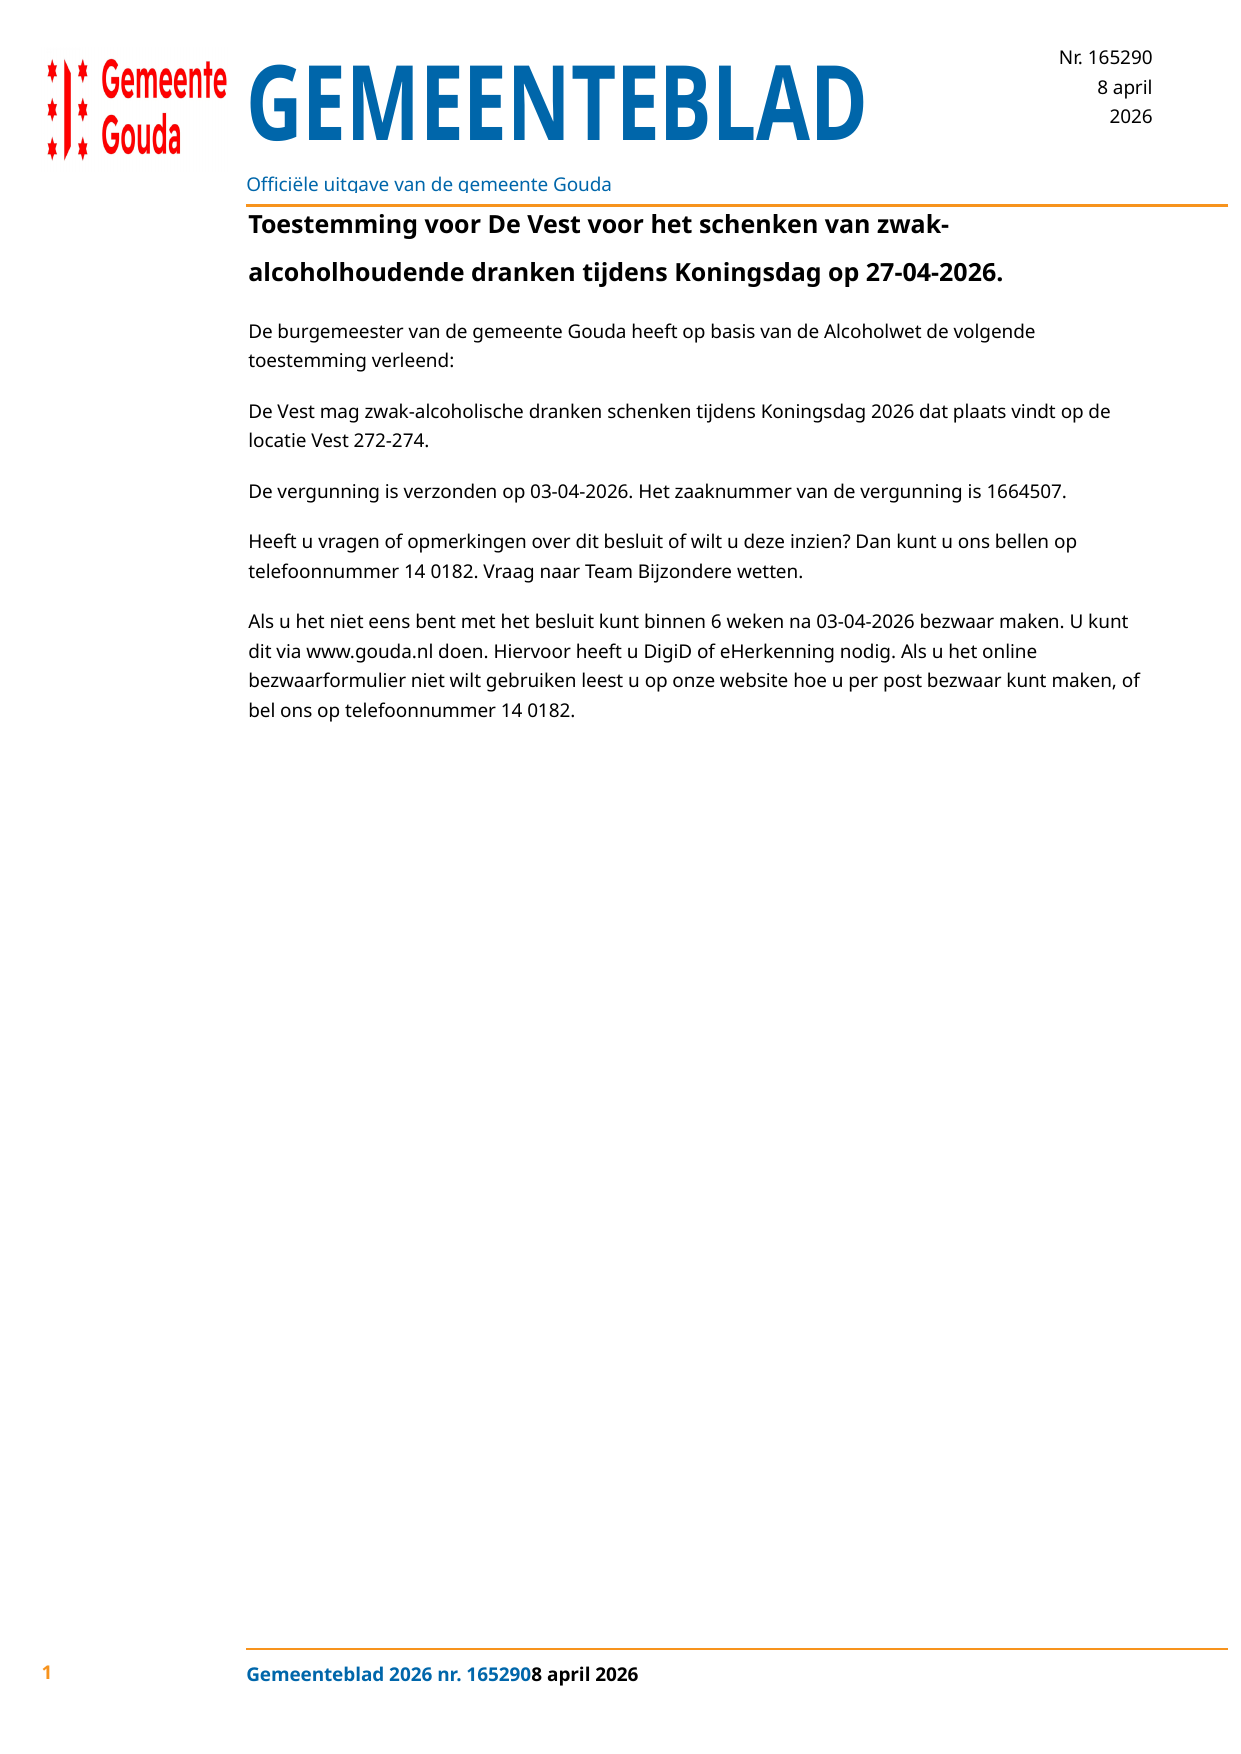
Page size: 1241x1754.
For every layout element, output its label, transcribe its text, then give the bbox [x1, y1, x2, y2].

text De Vest mag zwak-alcoholische dranken schenken tijdens Koningsdag 2026 dat plaats vindt op de locatie Vest 272-274. [248, 398, 1152, 453]
text Heeft u vragen of opmerkingen over dit besluit of wilt u deze inzien? Dan kunt u ons bellen op telefoonnummer 14 0182. Vraag naar Team Bijzondere wetten. [248, 528, 1152, 584]
text De vergunning is verzonden op 03-04-2026. Het zaaknummer van de vergunning is 1664507. [248, 478, 1152, 504]
text Toestemming voor De Vest voor het schenken van zwak-alcoholhoudende dranken tijdens Koningsdag op 27-04-2026. [248, 207, 1152, 288]
text Als u het niet eens bent met het besluit kunt binnen 6 weken na 03-04-2026 bezwaar maken. U kunt dit via www.gouda.nl doen. Hiervoor heeft u DigiD of eHerkenning nodig. Als u het online bezwaarformulier niet wilt gebruiken leest u op onze website hoe u per post bezwaar kunt maken, of bel ons op telefoonnummer 14 0182. [248, 608, 1152, 723]
picture [41, 47, 231, 172]
text De burgemeester van de gemeente Gouda heeft op basis van de Alcoholwet de volgende toestemming verleend: [248, 318, 1152, 373]
